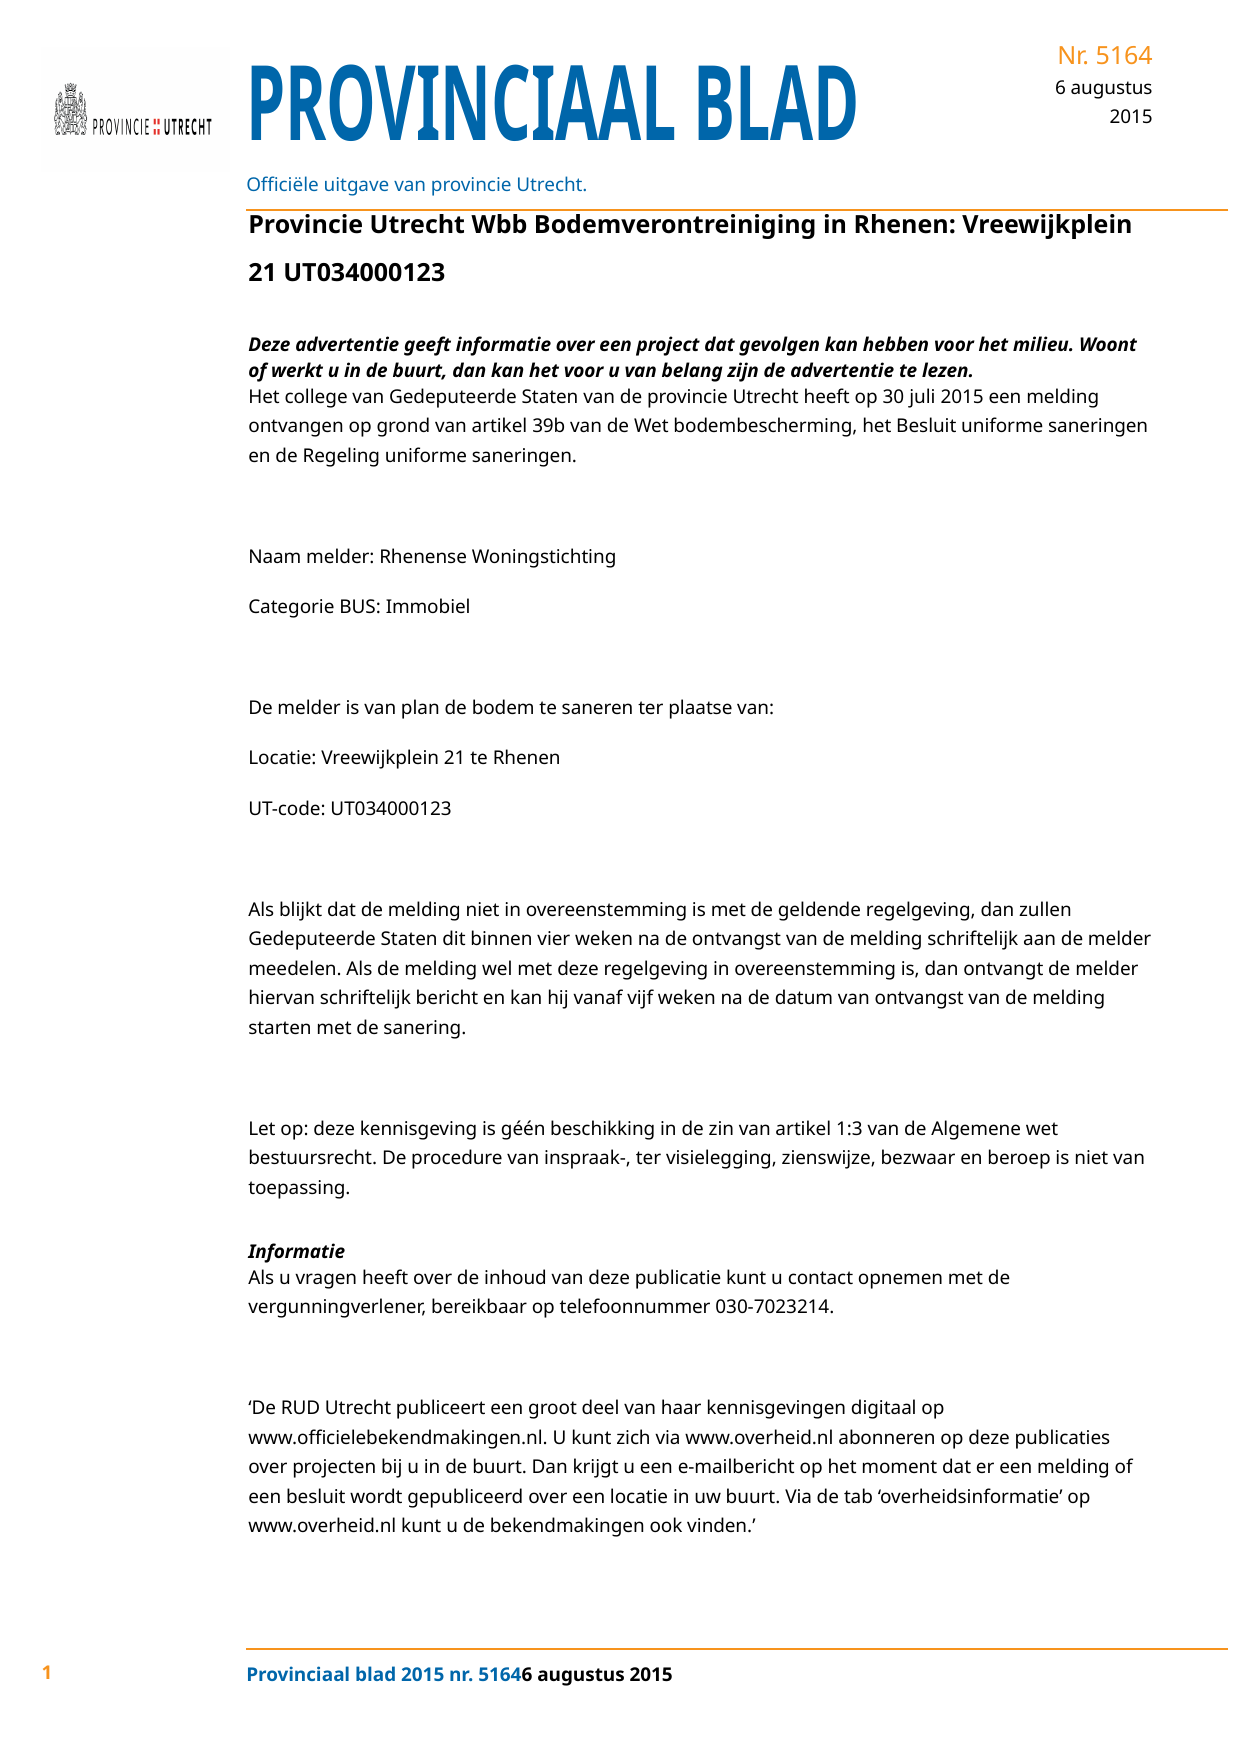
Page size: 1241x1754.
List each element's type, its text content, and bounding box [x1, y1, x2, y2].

text Locatie: Vreewijkplein 21 te Rhenen [248, 744, 1152, 770]
text Provincie Utrecht Wbb Bodemverontreiniging in Rhenen: Vreewijkplein 21 UT034000123 [248, 211, 1152, 288]
text Het college van Gedeputeerde Staten van de provincie Utrecht heeft op 30 juli 2015 een melding ontvangen op grond van artikel 39b van de Wet bodembescherming, het Besluit uniforme saneringen en de Regeling uniforme saneringen. [248, 383, 1152, 468]
text Als u vragen heeft over de inhoud van deze publicatie kunt u contact opnemen met de vergunningverlener, bereikbaar op telefoonnummer 030-7023214. [248, 1264, 1152, 1319]
text Let op: deze kennisgeving is géén beschikking in de zin van artikel 1:3 van de Algemene wet bestuursrecht. De procedure van inspraak-, ter visielegging, zienswijze, bezwaar en beroep is niet van toepassing. [248, 1115, 1152, 1200]
picture [41, 47, 231, 172]
text Informatie [248, 1238, 1152, 1264]
text Deze advertentie geeft informatie over een project dat gevolgen kan hebben voor het milieu. Woont of werkt u in de buurt, dan kan het voor u van belang zijn de advertentie te lezen. [248, 331, 1152, 383]
text Als blijkt dat de melding niet in overeenstemming is met de geldende regelgeving, dan zullen Gedeputeerde Staten dit binnen vier weken na de ontvangst van de melding schriftelijk aan de melder meedelen. Als de melding wel met deze regelgeving in overeenstemming is, dan ontvangt de melder hiervan schriftelijk bericht en kan hij vanaf vijf weken na de datum van ontvangst van de melding starten met de sanering. [248, 896, 1152, 1040]
text De melder is van plan de bodem te saneren ter plaatse van: [248, 694, 1152, 720]
text UT-code: UT034000123 [248, 795, 1152, 821]
text ‘De RUD Utrecht publiceert een groot deel van haar kennisgevingen digitaal op www.officielebekendmakingen.nl. U kunt zich via www.overheid.nl abonneren op deze publicaties over projecten bij u in de buurt. Dan krijgt u een e-mailbericht op het moment dat er een melding of een besluit wordt gepubliceerd over een locatie in uw buurt. Via de tab ‘overheidsinformatie’ op www.overheid.nl kunt u de bekendmakingen ook vinden.’ [248, 1394, 1152, 1538]
text Naam melder: Rhenense Woningstichting [248, 543, 1152, 569]
text Categorie BUS: Immobiel [248, 593, 1152, 619]
